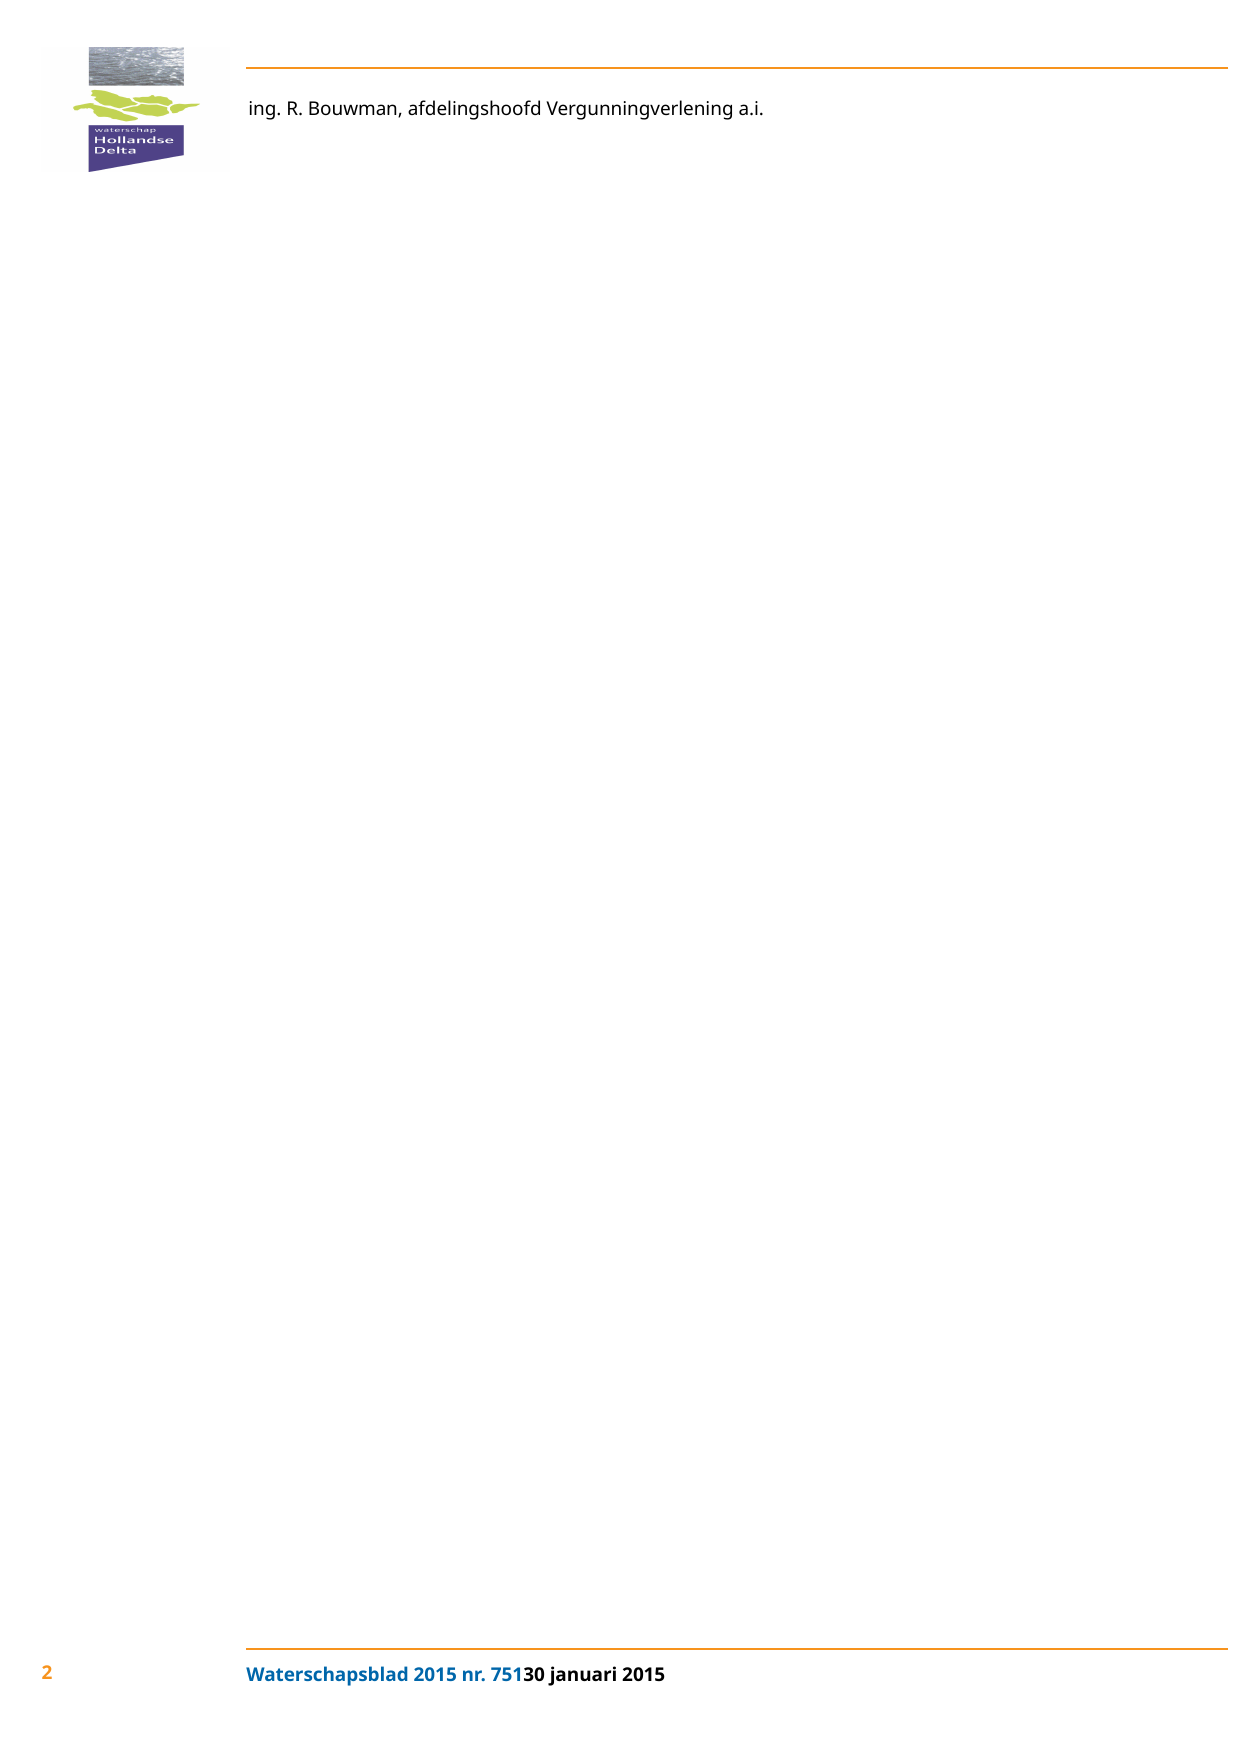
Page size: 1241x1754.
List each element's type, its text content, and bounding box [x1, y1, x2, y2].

picture [41, 47, 231, 172]
text ing. R. Bouwman, afdelingshoofd Vergunningverlening a.i. [248, 95, 1152, 121]
